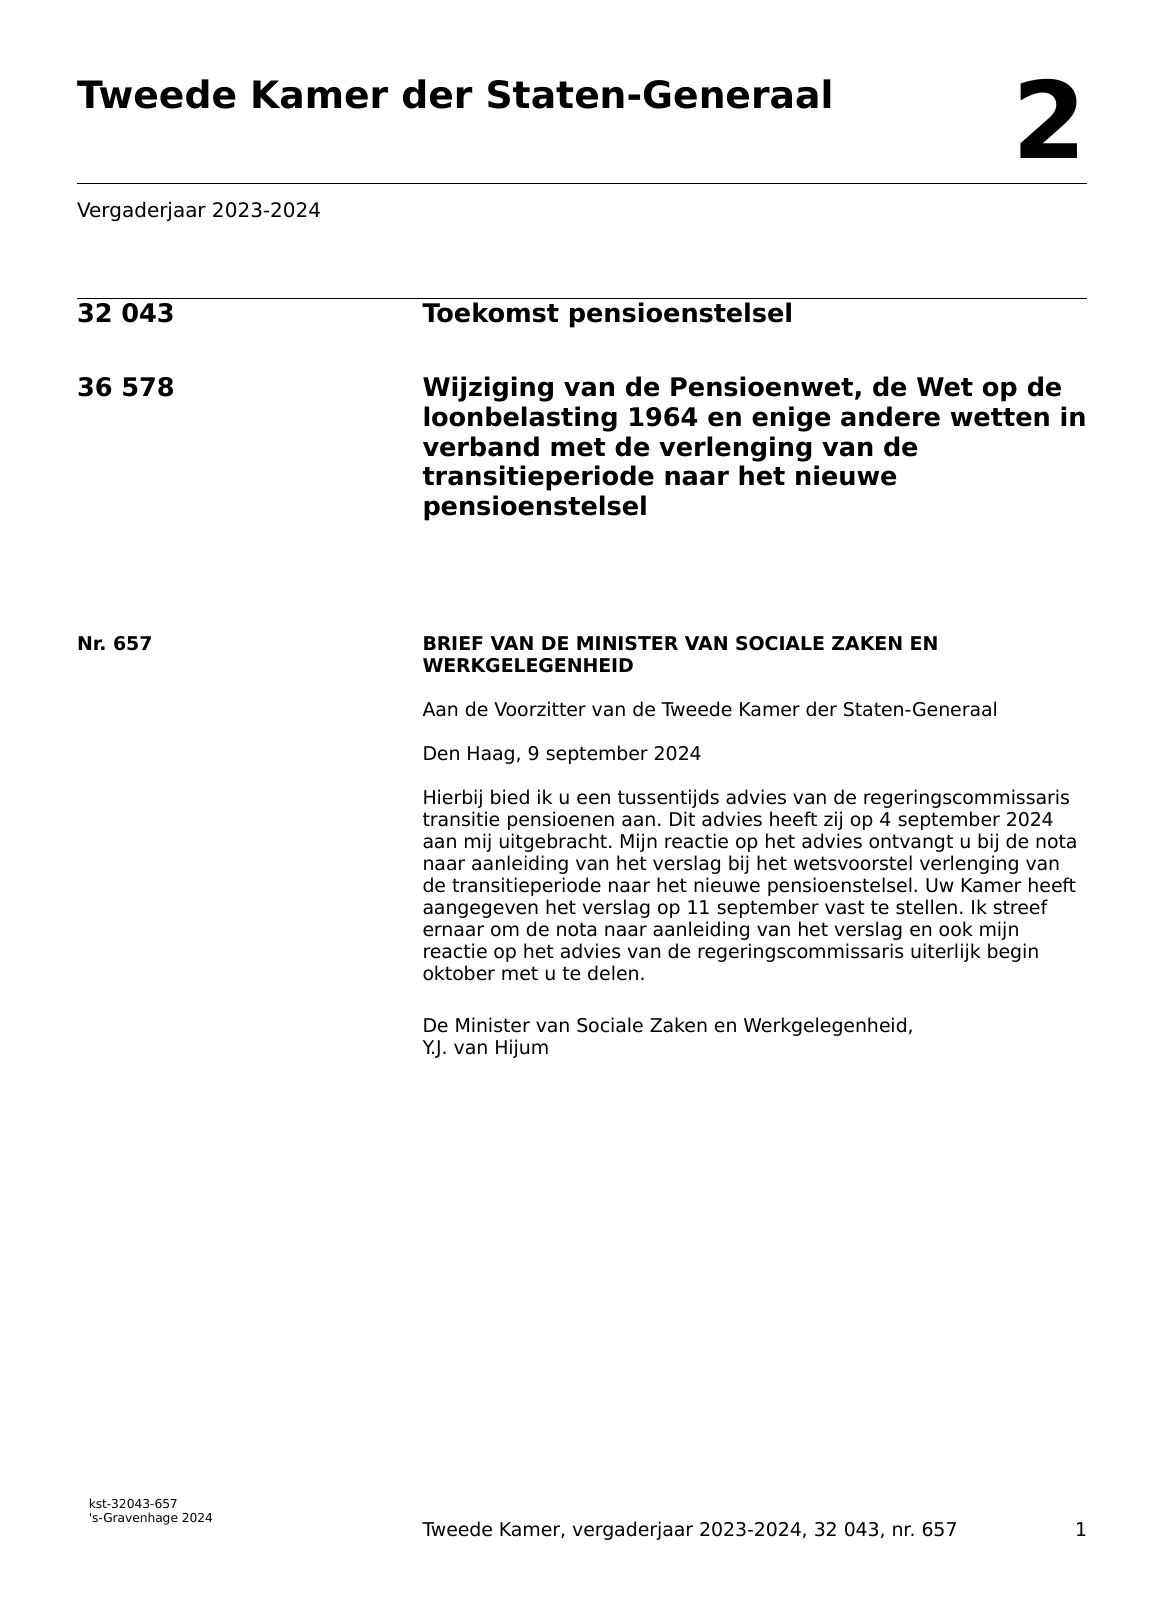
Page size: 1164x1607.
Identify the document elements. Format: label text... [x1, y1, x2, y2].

subtitle 36 578 Wijziging van de Pensioenwet, de Wet op de loonbelasting 1964 en enige andere wetten in verband met de verlenging van de transitieperiode naar het nieuwe pensioenstelsel [77, 373, 1087, 521]
subtitle 32 043 Toekomst pensioenstelsel [77, 299, 1087, 329]
text Aan de Voorzitter van de Tweede Kamer der Staten-Generaal [422, 699, 1087, 721]
text Den Haag, 9 september 2024 [422, 743, 1087, 765]
text 's-Gravenhage 2024 [88, 1511, 323, 1525]
text kst-32043-657 [88, 1497, 323, 1511]
subtitle Nr. 657 BRIEF VAN DE MINISTER VAN SOCIALE ZAKEN EN WERKGELEGENHEID [77, 632, 1087, 676]
text Hierbij bied ik u een tussentijds advies van de regeringscommissaris transitie pensioenen aan. Dit advies heeft zij op 4 september 2024 aan mij uitgebracht. Mijn reactie op het advies ontvangt u bij de nota naar aanleiding van het verslag bij het wetsvoorstel verlenging van de transitieperiode naar het nieuwe pensioenstelsel. Uw Kamer heeft aangegeven het verslag op 11 september vast te stellen. Ik streef ernaar om de nota naar aanleiding van het verslag en ook mijn reactie op het advies van de regeringscommissaris uiterlijk begin oktober met u te delen. [422, 787, 1087, 985]
table_cell Vergaderjaar 2023-2024 [77, 184, 1087, 298]
table_header 2 [886, 59, 1087, 183]
table_header Tweede Kamer der Staten-Generaal [77, 59, 886, 183]
text De Minister van Sociale Zaken en Werkgelegenheid, Y.J. van Hijum [422, 1015, 1087, 1059]
